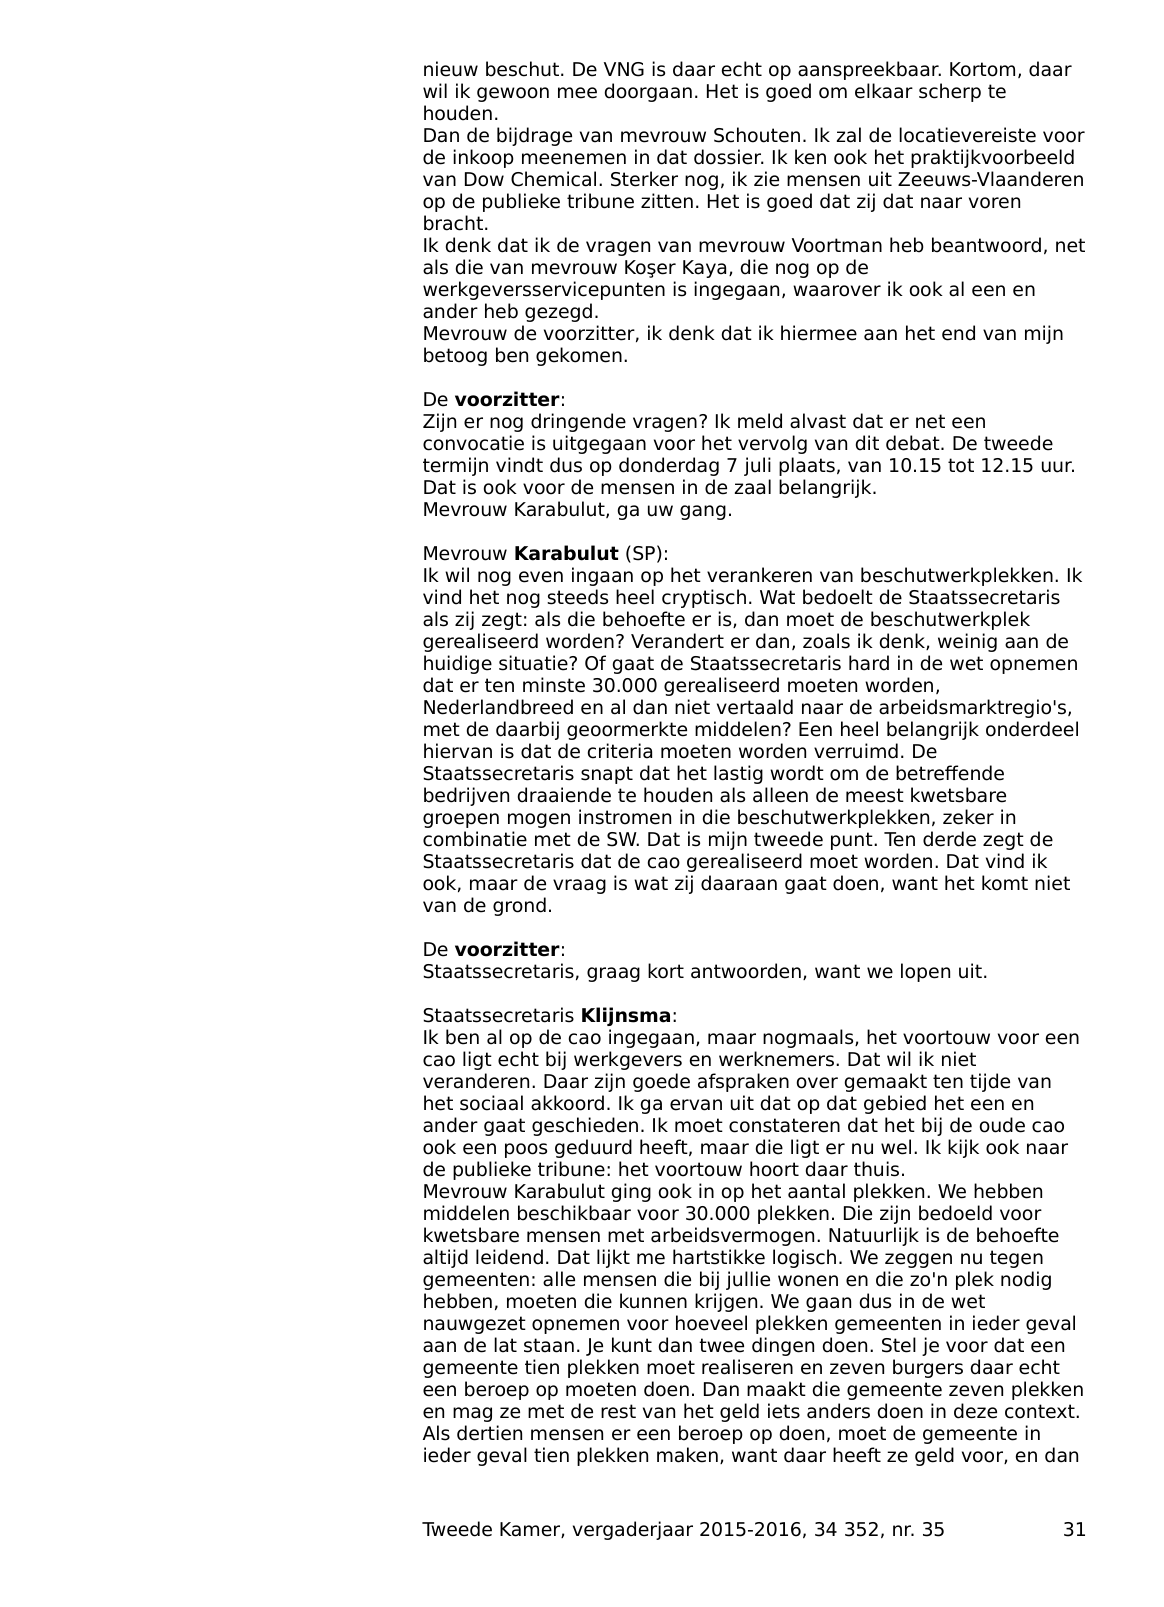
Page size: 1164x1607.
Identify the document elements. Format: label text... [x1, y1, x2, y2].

text Staatssecretaris, graag kort antwoorden, want we lopen uit. [422, 961, 1087, 983]
text Zijn er nog dringende vragen? Ik meld alvast dat er net een convocatie is uitgegaan voor het vervolg van dit debat. De tweede termijn vindt dus op donderdag 7 juli plaats, van 10.15 tot 12.15 uur. Dat is ook voor de mensen in de zaal belangrijk. [422, 411, 1087, 499]
text Ik ben al op de cao ingegaan, maar nogmaals, het voortouw voor een cao ligt echt bij werkgevers en werknemers. Dat wil ik niet veranderen. Daar zijn goede afspraken over gemaakt ten tijde van het sociaal akkoord. Ik ga ervan uit dat op dat gebied het een en ander gaat geschieden. Ik moet constateren dat het bij de oude cao ook een poos geduurd heeft, maar die ligt er nu wel. Ik kijk ook naar de publieke tribune: het voortouw hoort daar thuis. [422, 1027, 1087, 1181]
text Staatssecretaris Klijnsma: [422, 1005, 1087, 1027]
text Ik wil nog even ingaan op het verankeren van beschutwerkplekken. Ik vind het nog steeds heel cryptisch. Wat bedoelt de Staatssecretaris als zij zegt: als die behoefte er is, dan moet de beschutwerkplek gerealiseerd worden? Verandert er dan, zoals ik denk, weinig aan de huidige situatie? Of gaat de Staatssecretaris hard in de wet opnemen dat er ten minste 30.000 gerealiseerd moeten worden, Nederlandbreed en al dan niet vertaald naar de arbeidsmarktregio's, met de daarbij geoormerkte middelen? Een heel belangrijk onderdeel hiervan is dat de criteria moeten worden verruimd. De Staatssecretaris snapt dat het lastig wordt om de betreffende bedrijven draaiende te houden als alleen de meest kwetsbare groepen mogen instromen in die beschutwerkplekken, zeker in combinatie met de SW. Dat is mijn tweede punt. Ten derde zegt de Staatssecretaris dat de cao gerealiseerd moet worden. Dat vind ik ook, maar de vraag is wat zij daaraan gaat doen, want het komt niet van de grond. [422, 565, 1087, 917]
text Mevrouw Karabulut, ga uw gang. [422, 499, 1087, 521]
text Ik denk dat ik de vragen van mevrouw Voortman heb beantwoord, net als die van mevrouw Koşer Kaya, die nog op de werkgeversservicepunten is ingegaan, waarover ik ook al een en ander heb gezegd. [422, 235, 1087, 323]
text De voorzitter: [422, 939, 1087, 961]
text De voorzitter: [422, 389, 1087, 411]
text Mevrouw Karabulut ging ook in op het aantal plekken. We hebben middelen beschikbaar voor 30.000 plekken. Die zijn bedoeld voor kwetsbare mensen met arbeidsvermogen. Natuurlijk is de behoefte altijd leidend. Dat lijkt me hartstikke logisch. We zeggen nu tegen gemeenten: alle mensen die bij jullie wonen en die zo'n plek nodig hebben, moeten die kunnen krijgen. We gaan dus in de wet nauwgezet opnemen voor hoeveel plekken gemeenten in ieder geval aan de lat staan. Je kunt dan twee dingen doen. Stel je voor dat een gemeente tien plekken moet realiseren en zeven burgers daar echt een beroep op moeten doen. Dan maakt die gemeente zeven plekken en mag ze met de rest van het geld iets anders doen in deze context. Als dertien mensen er een beroep op doen, moet de gemeente in ieder geval tien plekken maken, want daar heeft ze geld voor, en dan [422, 1181, 1087, 1467]
text Mevrouw de voorzitter, ik denk dat ik hiermee aan het end van mijn betoog ben gekomen. [422, 323, 1087, 367]
text nieuw beschut. De VNG is daar echt op aanspreekbaar. Kortom, daar wil ik gewoon mee doorgaan. Het is goed om elkaar scherp te houden. [422, 59, 1087, 125]
text Dan de bijdrage van mevrouw Schouten. Ik zal de locatievereiste voor de inkoop meenemen in dat dossier. Ik ken ook het praktijkvoorbeeld van Dow Chemical. Sterker nog, ik zie mensen uit Zeeuws-Vlaanderen op de publieke tribune zitten. Het is goed dat zij dat naar voren bracht. [422, 125, 1087, 235]
text Mevrouw Karabulut (SP): [422, 543, 1087, 565]
